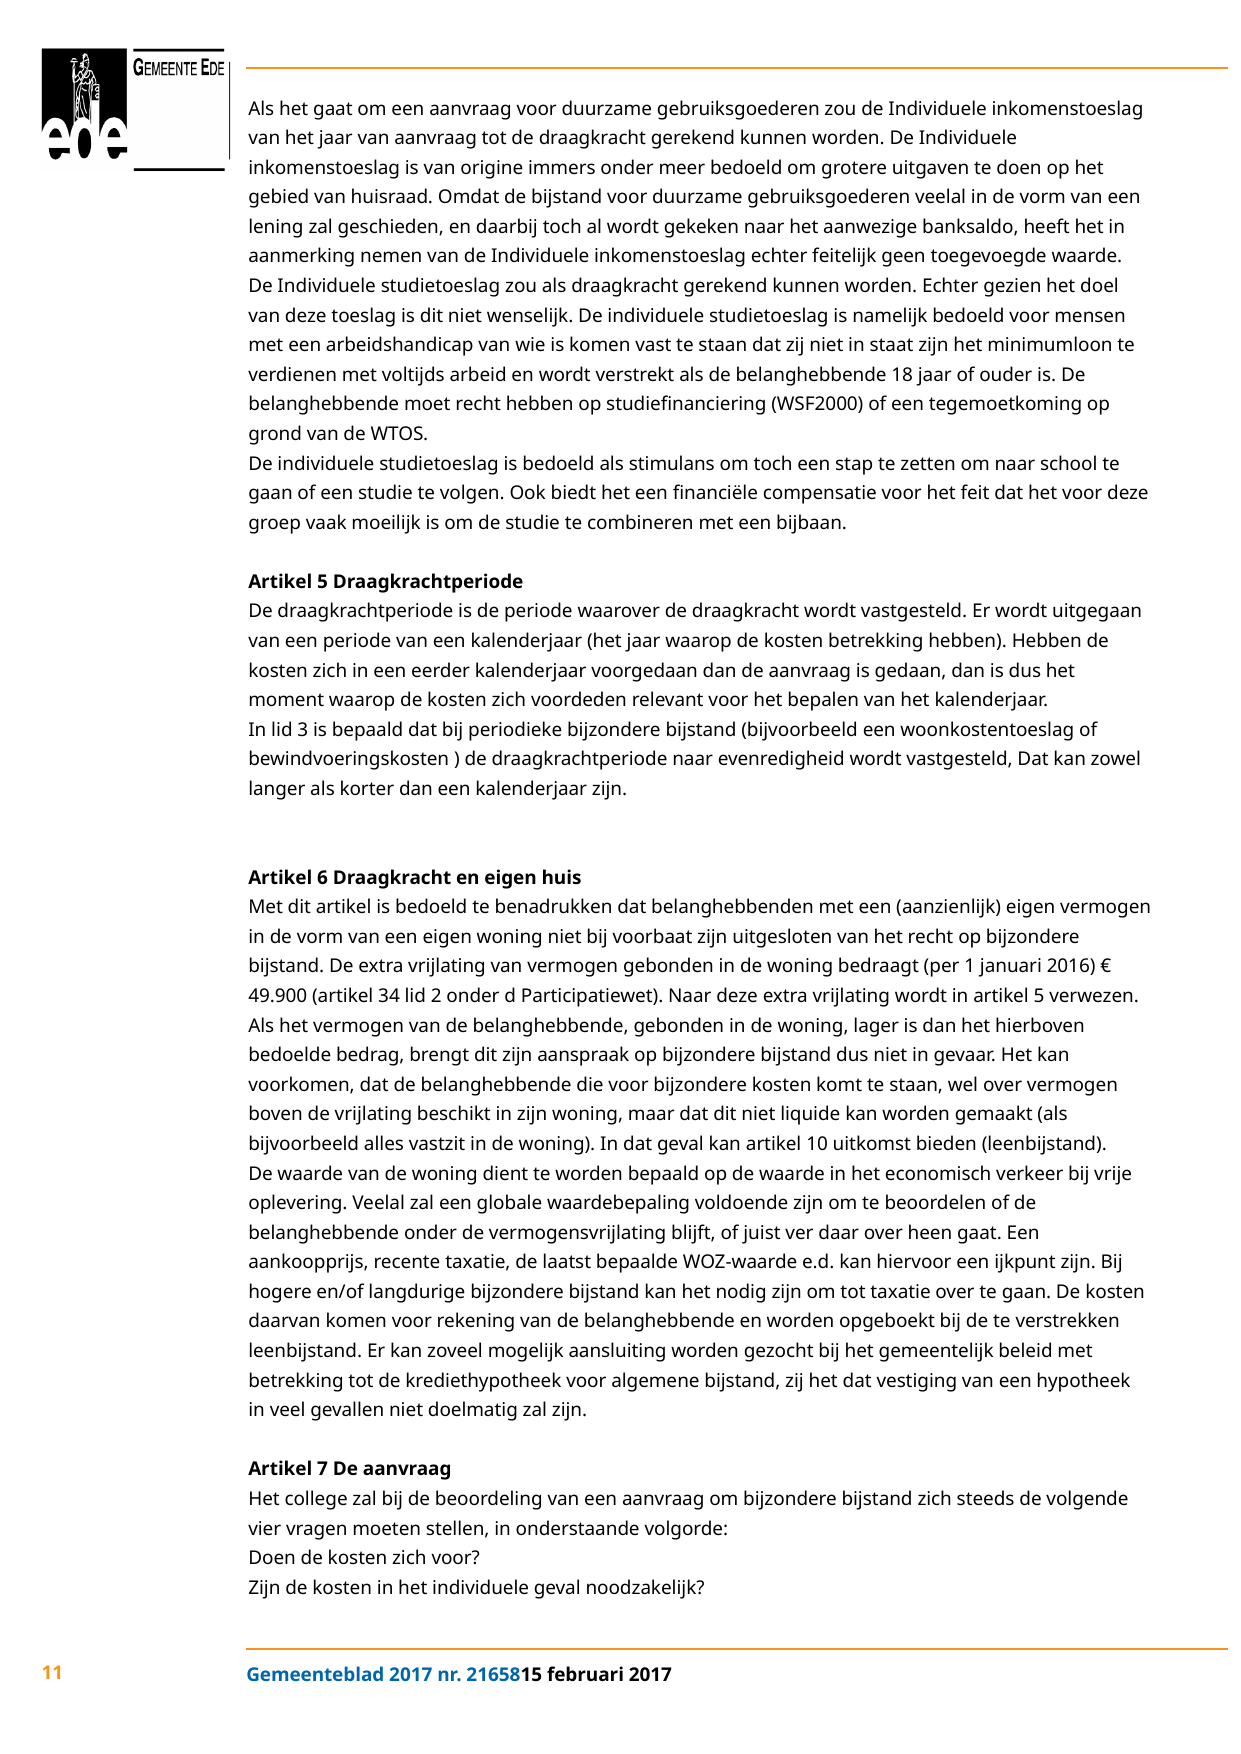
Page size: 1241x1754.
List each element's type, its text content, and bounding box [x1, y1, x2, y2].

picture [41, 47, 231, 172]
text Doen de kosten zich voor? [248, 1544, 1152, 1570]
text Artikel 6 Draagkracht en eigen huis [248, 864, 1152, 890]
text De waarde van de woning dient te worden bepaald op de waarde in het economisch verkeer bij vrije oplevering. Veelal zal een globale waardebepaling voldoende zijn om te beoordelen of de belanghebbende onder de vermogensvrijlating blijft, of juist ver daar over heen gaat. Een aankoopprijs, recente taxatie, de laatst bepaalde WOZ-waarde e.d. kan hiervoor een ijkpunt zijn. Bij hogere en/of langdurige bijzondere bijstand kan het nodig zijn om tot taxatie over te gaan. De kosten daarvan komen voor rekening van de belanghebbende en worden opgeboekt bij de te verstrekken leenbijstand. Er kan zoveel mogelijk aansluiting worden gezocht bij het gemeentelijk beleid met betrekking tot de krediethypotheek voor algemene bijstand, zij het dat vestiging van een hypotheek in veel gevallen niet doelmatig zal zijn. [248, 1160, 1152, 1422]
text De individuele studietoeslag is bedoeld als stimulans om toch een stap te zetten om naar school te gaan of een studie te volgen. Ook biedt het een financiële compensatie voor het feit dat het voor deze groep vaak moeilijk is om de studie te combineren met een bijbaan. [248, 450, 1152, 535]
text In lid 3 is bepaald dat bij periodieke bijzondere bijstand (bijvoorbeeld een woonkostentoeslag of bewindvoeringskosten ) de draagkrachtperiode naar evenredigheid wordt vastgesteld, Dat kan zowel langer als korter dan een kalenderjaar zijn. [248, 716, 1152, 801]
text Artikel 7 De aanvraag [248, 1456, 1152, 1481]
text Het college zal bij de beoordeling van een aanvraag om bijzondere bijstand zich steeds de volgende vier vragen moeten stellen, in onderstaande volgorde: [248, 1485, 1152, 1541]
text De Individuele studietoeslag zou als draagkracht gerekend kunnen worden. Echter gezien het doel van deze toeslag is dit niet wenselijk. De individuele studietoeslag is namelijk bedoeld voor mensen met een arbeidshandicap van wie is komen vast te staan dat zij niet in staat zijn het minimumloon te verdienen met voltijds arbeid en wordt verstrekt als de belanghebbende 18 jaar of ouder is. De belanghebbende moet recht hebben op studiefinanciering (WSF2000) of een tegemoetkoming op grond van de WTOS. [248, 272, 1152, 446]
text Zijn de kosten in het individuele geval noodzakelijk? [248, 1574, 1152, 1600]
text Artikel 5 Draagkrachtperiode [248, 568, 1152, 594]
text Met dit artikel is bedoeld te benadrukken dat belanghebbenden met een (aanzienlijk) eigen vermogen in de vorm van een eigen woning niet bij voorbaat zijn uitgesloten van het recht op bijzondere bijstand. De extra vrijlating van vermogen gebonden in de woning bedraagt (per 1 januari 2016) € 49.900 (artikel 34 lid 2 onder d Participatiewet). Naar deze extra vrijlating wordt in artikel 5 verwezen. Als het vermogen van de belanghebbende, gebonden in de woning, lager is dan het hierboven bedoelde bedrag, brengt dit zijn aanspraak op bijzondere bijstand dus niet in gevaar. Het kan voorkomen, dat de belanghebbende die voor bijzondere kosten komt te staan, wel over vermogen boven de vrijlating beschikt in zijn woning, maar dat dit niet liquide kan worden gemaakt (als bijvoorbeeld alles vastzit in de woning). In dat geval kan artikel 10 uitkomst bieden (leenbijstand). [248, 893, 1152, 1156]
text Als het gaat om een aanvraag voor duurzame gebruiksgoederen zou de Individuele inkomenstoeslag van het jaar van aanvraag tot de draagkracht gerekend kunnen worden. De Individuele inkomenstoeslag is van origine immers onder meer bedoeld om grotere uitgaven te doen op het gebied van huisraad. Omdat de bijstand voor duurzame gebruiksgoederen veelal in de vorm van een lening zal geschieden, en daarbij toch al wordt gekeken naar het aanwezige banksaldo, heeft het in aanmerking nemen van de Individuele inkomenstoeslag echter feitelijk geen toegevoegde waarde. [248, 95, 1152, 268]
text De draagkrachtperiode is de periode waarover de draagkracht wordt vastgesteld. Er wordt uitgegaan van een periode van een kalenderjaar (het jaar waarop de kosten betrekking hebben). Hebben de kosten zich in een eerder kalenderjaar voorgedaan dan de aanvraag is gedaan, dan is dus het moment waarop de kosten zich voordeden relevant voor het bepalen van het kalenderjaar. [248, 598, 1152, 712]
